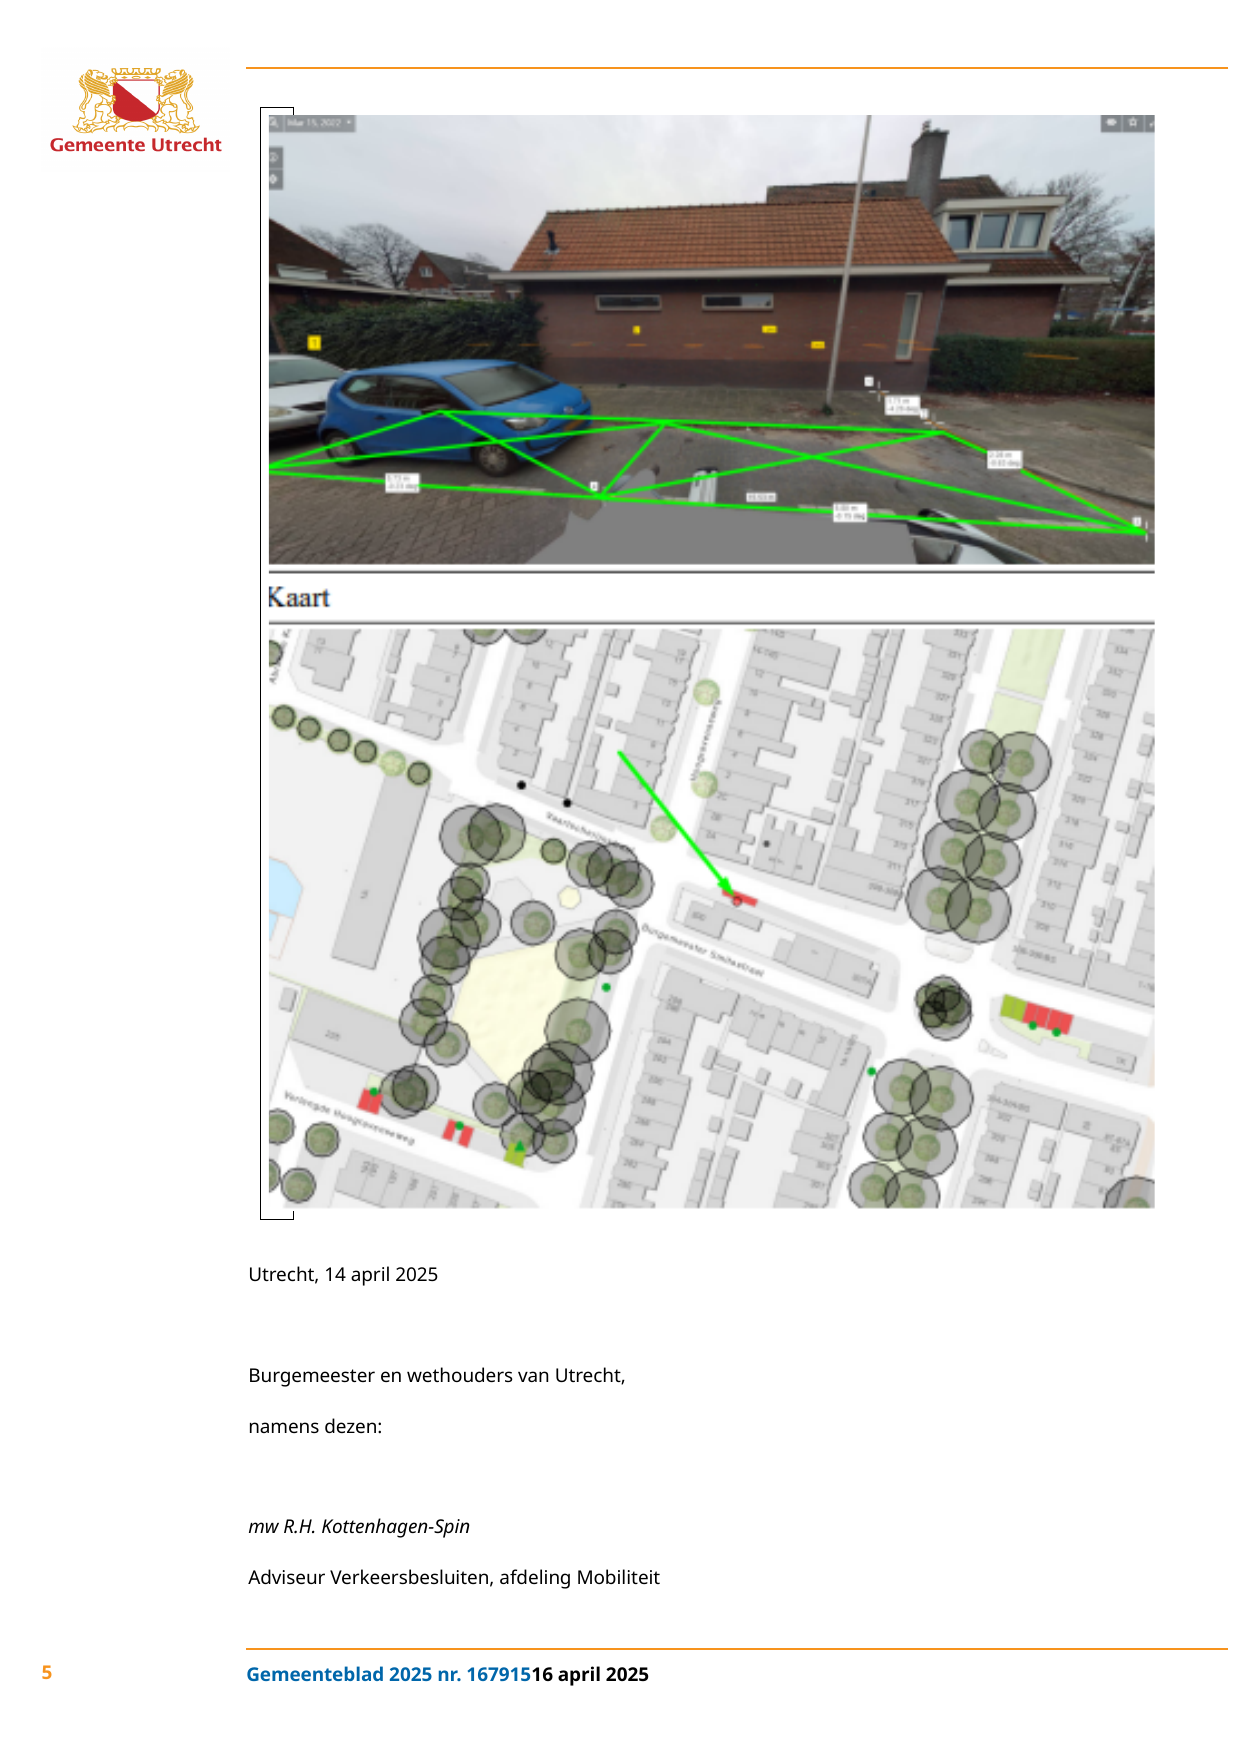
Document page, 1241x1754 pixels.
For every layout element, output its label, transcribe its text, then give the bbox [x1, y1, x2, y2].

text Burgemeester en wethouders van Utrecht, [248, 1362, 1152, 1388]
picture [268, 115, 1155, 1211]
text namens dezen: [248, 1413, 1152, 1439]
text mw R.H. Kottenhagen-Spin [248, 1514, 1152, 1539]
text Adviseur Verkeersbesluiten, afdeling Mobiliteit [248, 1564, 1152, 1590]
text Utrecht, 14 april 2025 [248, 1262, 1152, 1287]
picture [41, 47, 231, 172]
